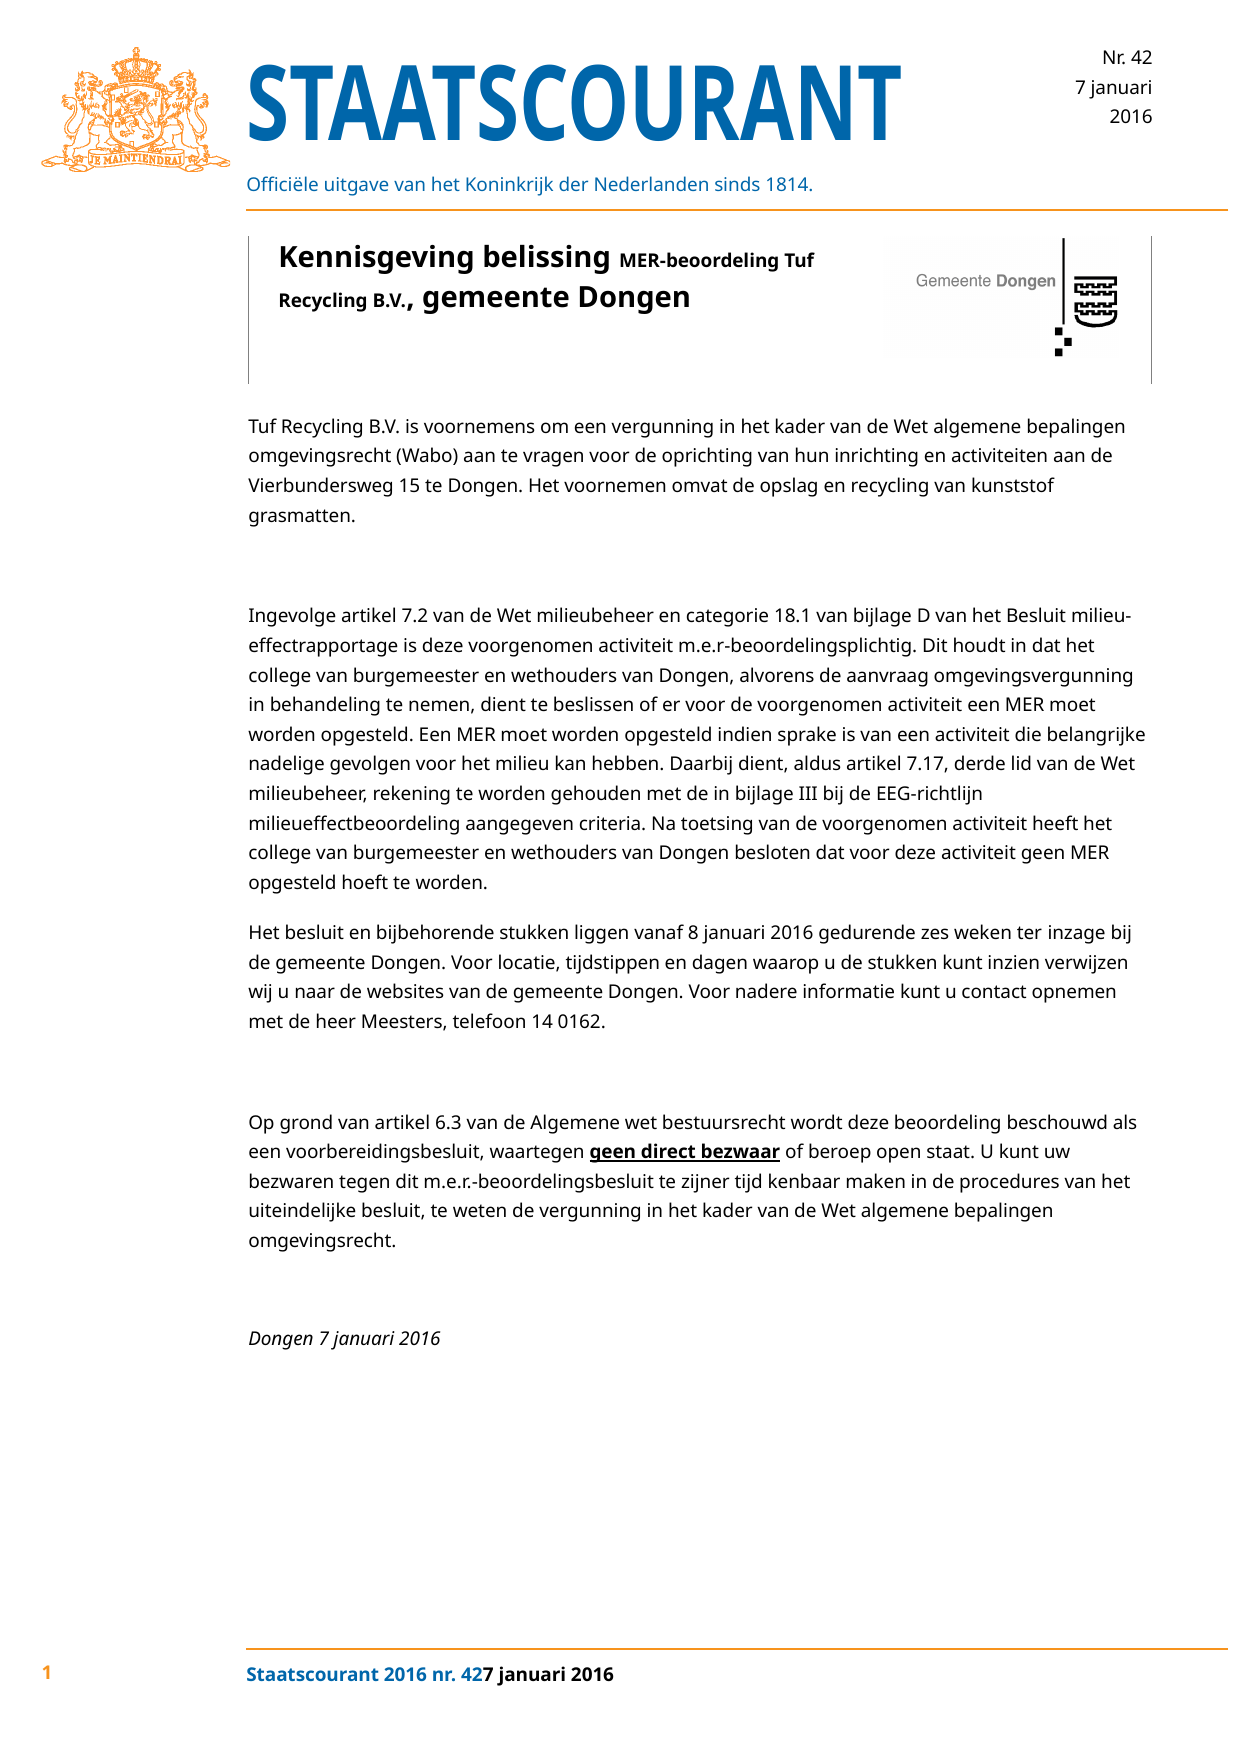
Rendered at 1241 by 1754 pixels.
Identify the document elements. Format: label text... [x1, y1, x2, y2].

picture [41, 47, 231, 172]
text Het besluit en bijbehorende stukken liggen vanaf 8 januari 2016 gedurende zes weken ter inzage bij de gemeente Dongen. Voor locatie, tijdstippen en dagen waarop u de stukken kunt inzien verwijzen wij u naar de websites van de gemeente Dongen. Voor nadere informatie kunt u contact opnemen met de heer Meesters, telefoon 14 0162. [248, 919, 1152, 1034]
picture [882, 236, 1119, 358]
text Dongen 7 januari 2016 [248, 1326, 1152, 1351]
text Tuf Recycling B.V. is voornemens om een vergunning in het kader van de Wet algemene bepalingen omgevingsrecht (Wabo) aan te vragen voor de oprichting van hun inrichting en activiteiten aan de Vierbundersweg 15 te Dongen. Het voornemen omvat de opslag en recycling van kunststof grasmatten. [248, 413, 1152, 528]
table_header Kennisgeving belissing MER-beoordeling Tuf Recycling B.V., gemeente Dongen [249, 236, 850, 384]
text Op grond van artikel 6.3 van de Algemene wet bestuursrecht wordt deze beoordeling beschouwd als een voorbereidingsbesluit, waartegen geen direct bezwaar of beroep open staat. U kunt uw bezwaren tegen dit m.e.r.-beoordelingsbesluit te zijner tijd kenbaar maken in de procedures van het uiteindelijke besluit, te weten de vergunning in het kader van de Wet algemene bepalingen omgevingsrecht. [248, 1109, 1152, 1253]
text Ingevolge artikel 7.2 van de Wet milieubeheer en categorie 18.1 van bijlage D van het Besluit milieu-effectrapportage is deze voorgenomen activiteit m.e.r-beoordelingsplichtig. Dit houdt in dat het college van burgemeester en wethouders van Dongen, alvorens de aanvraag omgevingsvergunning in behandeling te nemen, dient te beslissen of er voor de voorgenomen activiteit een MER moet worden opgesteld. Een MER moet worden opgesteld indien sprake is van een activiteit die belangrijke nadelige gevolgen voor het milieu kan hebben. Daarbij dient, aldus artikel 7.17, derde lid van de Wet milieubeheer, rekening te worden gehouden met de in bijlage III bij de EEG-richtlijn milieueffectbeoordeling aangegeven criteria. Na toetsing van de voorgenomen activiteit heeft het college van burgemeester en wethouders van Dongen besloten dat voor deze activiteit geen MER opgesteld hoeft te worden. [248, 603, 1152, 895]
table_header [850, 236, 1151, 384]
